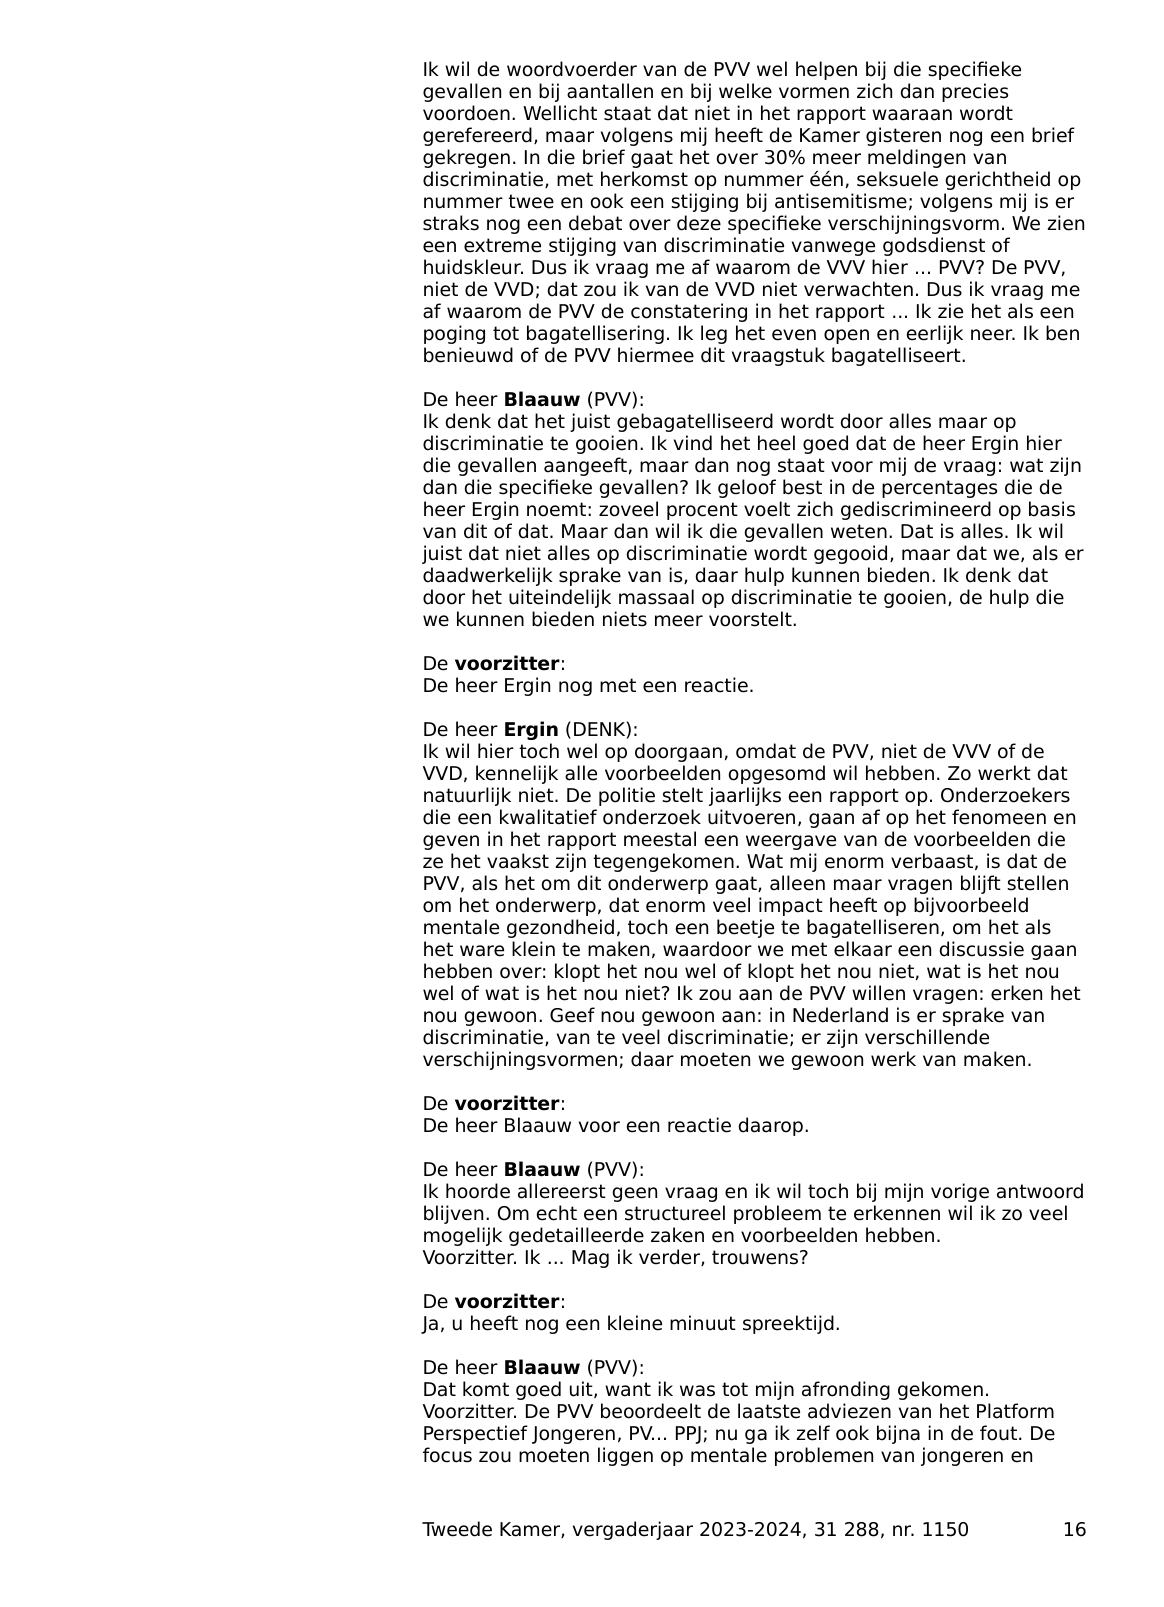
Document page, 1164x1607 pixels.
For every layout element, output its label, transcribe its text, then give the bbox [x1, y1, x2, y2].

text De heer Blaauw (PVV): [422, 1159, 1087, 1181]
text Ik hoorde allereerst geen vraag en ik wil toch bij mijn vorige antwoord blijven. Om echt een structureel probleem te erkennen wil ik zo veel mogelijk gedetailleerde zaken en voorbeelden hebben. [422, 1181, 1087, 1247]
text De voorzitter: [422, 1291, 1087, 1313]
text Ik denk dat het juist gebagatelliseerd wordt door alles maar op discriminatie te gooien. Ik vind het heel goed dat de heer Ergin hier die gevallen aangeeft, maar dan nog staat voor mij de vraag: wat zijn dan die specifieke gevallen? Ik geloof best in de percentages die de heer Ergin noemt: zoveel procent voelt zich gediscrimineerd op basis van dit of dat. Maar dan wil ik die gevallen weten. Dat is alles. Ik wil juist dat niet alles op discriminatie wordt gegooid, maar dat we, als er daadwerkelijk sprake van is, daar hulp kunnen bieden. Ik denk dat door het uiteindelijk massaal op discriminatie te gooien, de hulp die we kunnen bieden niets meer voorstelt. [422, 411, 1087, 631]
text De heer Blaauw (PVV): [422, 1357, 1087, 1379]
text Ja, u heeft nog een kleine minuut spreektijd. [422, 1313, 1087, 1335]
text De heer Blaauw voor een reactie daarop. [422, 1115, 1087, 1137]
text Voorzitter. Ik ... Mag ik verder, trouwens? [422, 1247, 1087, 1269]
text Dat komt goed uit, want ik was tot mijn afronding gekomen. [422, 1379, 1087, 1401]
text De heer Ergin nog met een reactie. [422, 675, 1087, 697]
text De voorzitter: [422, 1093, 1087, 1115]
text De voorzitter: [422, 653, 1087, 675]
text Voorzitter. De PVV beoordeelt de laatste adviezen van het Platform Perspectief Jongeren, PV... PPJ; nu ga ik zelf ook bijna in de fout. De focus zou moeten liggen op mentale problemen van jongeren en [422, 1401, 1087, 1467]
text Ik wil hier toch wel op doorgaan, omdat de PVV, niet de VVV of de VVD, kennelijk alle voorbeelden opgesomd wil hebben. Zo werkt dat natuurlijk niet. De politie stelt jaarlijks een rapport op. Onderzoekers die een kwalitatief onderzoek uitvoeren, gaan af op het fenomeen en geven in het rapport meestal een weergave van de voorbeelden die ze het vaakst zijn tegengekomen. Wat mij enorm verbaast, is dat de PVV, als het om dit onderwerp gaat, alleen maar vragen blijft stellen om het onderwerp, dat enorm veel impact heeft op bijvoorbeeld mentale gezondheid, toch een beetje te bagatelliseren, om het als het ware klein te maken, waardoor we met elkaar een discussie gaan hebben over: klopt het nou wel of klopt het nou niet, wat is het nou wel of wat is het nou niet? Ik zou aan de PVV willen vragen: erken het nou gewoon. Geef nou gewoon aan: in Nederland is er sprake van discriminatie, van te veel discriminatie; er zijn verschillende verschijningsvormen; daar moeten we gewoon werk van maken. [422, 741, 1087, 1071]
text De heer Blaauw (PVV): [422, 389, 1087, 411]
text De heer Ergin (DENK): [422, 719, 1087, 741]
text Ik wil de woordvoerder van de PVV wel helpen bij die specifieke gevallen en bij aantallen en bij welke vormen zich dan precies voordoen. Wellicht staat dat niet in het rapport waaraan wordt gerefereerd, maar volgens mij heeft de Kamer gisteren nog een brief gekregen. In die brief gaat het over 30% meer meldingen van discriminatie, met herkomst op nummer één, seksuele gerichtheid op nummer twee en ook een stijging bij antisemitisme; volgens mij is er straks nog een debat over deze specifieke verschijningsvorm. We zien een extreme stijging van discriminatie vanwege godsdienst of huidskleur. Dus ik vraag me af waarom de VVV hier ... PVV? De PVV, niet de VVD; dat zou ik van de VVD niet verwachten. Dus ik vraag me af waarom de PVV de constatering in het rapport ... Ik zie het als een poging tot bagatellisering. Ik leg het even open en eerlijk neer. Ik ben benieuwd of de PVV hiermee dit vraagstuk bagatelliseert. [422, 59, 1087, 367]
